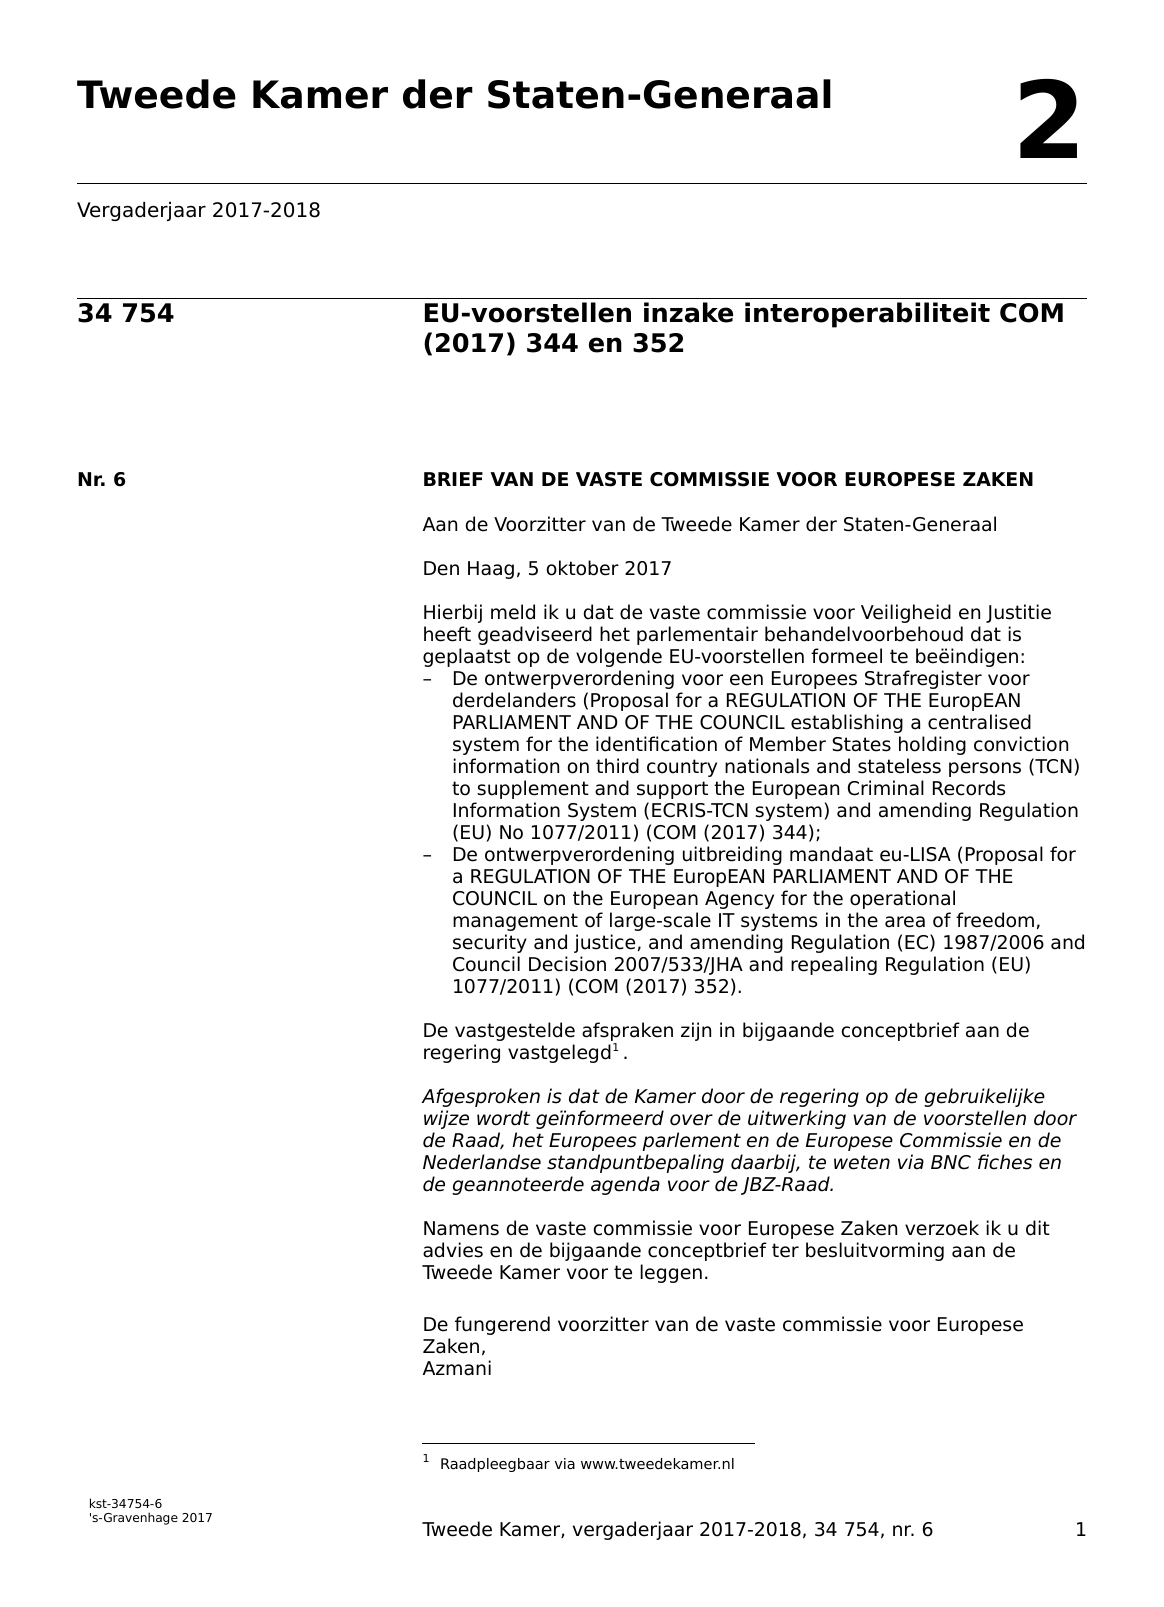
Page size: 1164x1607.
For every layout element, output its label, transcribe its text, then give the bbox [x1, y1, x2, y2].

table_header 2 [886, 59, 1087, 183]
text De fungerend voorzitter van de vaste commissie voor Europese Zaken, Azmani [422, 1314, 1087, 1380]
text 's-Gravenhage 2017 [88, 1511, 323, 1525]
text Den Haag, 5 oktober 2017 [422, 558, 1087, 580]
text Namens de vaste commissie voor Europese Zaken verzoek ik u dit advies en de bijgaande conceptbrief ter besluitvorming aan de Tweede Kamer voor te leggen. [422, 1218, 1087, 1284]
text Aan de Voorzitter van de Tweede Kamer der Staten-Generaal [422, 513, 1087, 536]
subtitle 34 754 EU-voorstellen inzake interoperabiliteit COM (2017) 344 en 352 [77, 299, 1087, 358]
text Hierbij meld ik u dat de vaste commissie voor Veiligheid en Justitie heeft geadviseerd het parlementair behandelvoorbehoud dat is geplaatst op de volgende EU-voorstellen formeel te beëindigen: [422, 602, 1087, 668]
table_header Tweede Kamer der Staten-Generaal [77, 59, 886, 183]
text De vastgestelde afspraken zijn in bijgaande conceptbrief aan de regering vastgelegd. [422, 1020, 1087, 1064]
text Raadpleegbaar via www.tweedekamer.nl [422, 1452, 1087, 1474]
text Afgesproken is dat de Kamer door de regering op de gebruikelijke wijze wordt geïnformeerd over de uitwerking van de voorstellen door de Raad, het Europees parlement en de Europese Commissie en de Nederlandse standpuntbepaling daarbij, te weten via BNC fiches en de geannoteerde agenda voor de JBZ-Raad. [422, 1086, 1087, 1196]
subtitle Nr. 6 BRIEF VAN DE VASTE COMMISSIE VOOR EUROPESE ZAKEN [77, 469, 1087, 491]
text – De ontwerpverordening uitbreiding mandaat eu-LISA (Proposal for a REGULATION OF THE EuropEAN PARLIAMENT AND OF THE COUNCIL on the European Agency for the operational management of large-scale IT systems in the area of freedom, security and justice, and amending Regulation (EC) 1987/2006 and Council Decision 2007/533/JHA and repealing Regulation (EU) 1077/2011) (COM (2017) 352). [422, 844, 1087, 997]
text – De ontwerpverordening voor een Europees Strafregister voor derdelanders (Proposal for a REGULATION OF THE EuropEAN PARLIAMENT AND OF THE COUNCIL establishing a centralised system for the identification of Member States holding conviction information on third country nationals and stateless persons (TCN) to supplement and support the European Criminal Records Information System (ECRIS-TCN system) and amending Regulation (EU) No 1077/2011) (COM (2017) 344); [422, 668, 1087, 844]
table_cell Vergaderjaar 2017-2018 [77, 184, 1087, 298]
text kst-34754-6 [88, 1497, 323, 1511]
